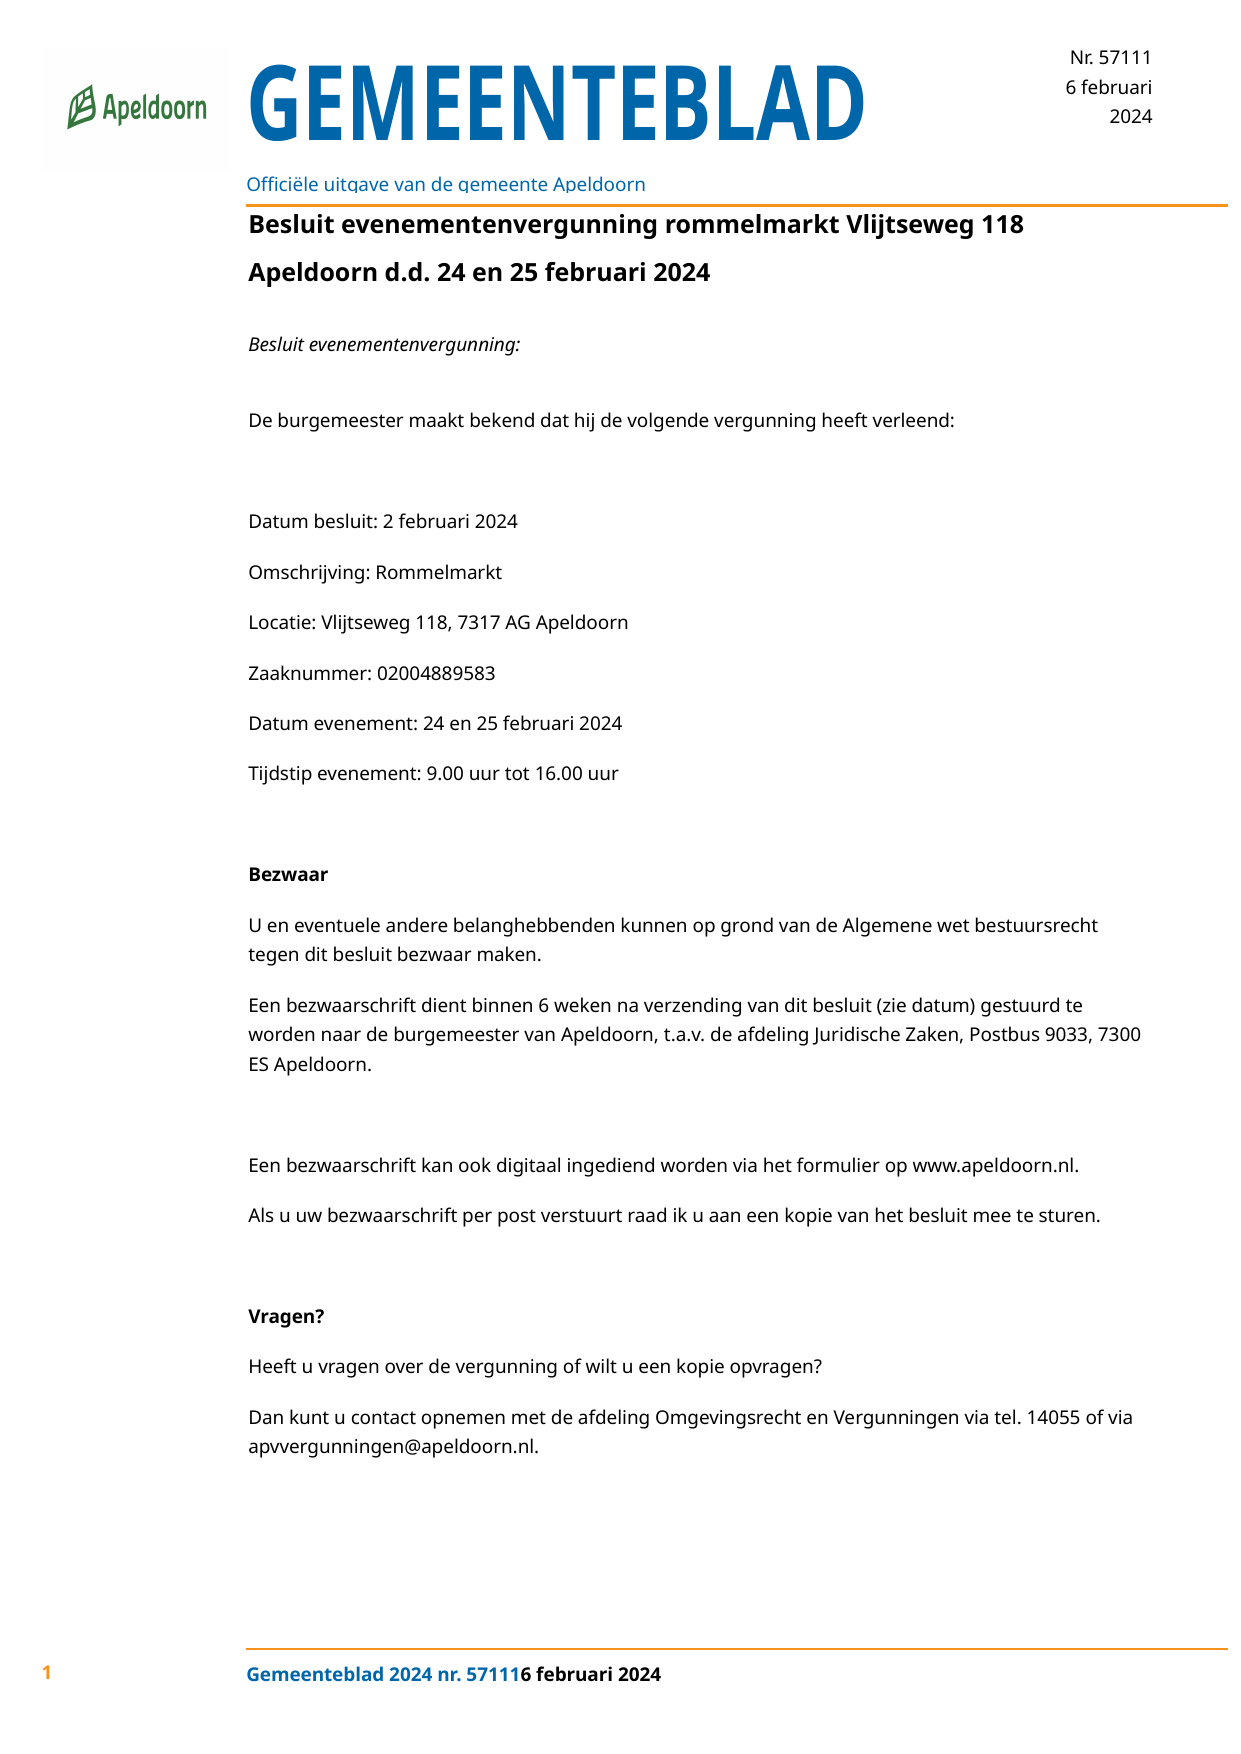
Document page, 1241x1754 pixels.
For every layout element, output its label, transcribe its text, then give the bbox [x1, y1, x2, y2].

text Als u uw bezwaarschrift per post verstuurt raad ik u aan een kopie van het besluit mee te sturen. [248, 1202, 1152, 1228]
text U en eventuele andere belanghebbenden kunnen op grond van de Algemene wet bestuursrecht tegen dit besluit bezwaar maken. [248, 912, 1152, 967]
text Tijdstip evenement: 9.00 uur tot 16.00 uur [248, 761, 1152, 786]
picture [41, 47, 231, 172]
text Heeft u vragen over de vergunning of wilt u een kopie opvragen? [248, 1353, 1152, 1379]
text Bezwaar [248, 861, 1152, 887]
text Vragen? [248, 1303, 1152, 1329]
text Zaaknummer: 02004889583 [248, 660, 1152, 685]
text Besluit evenementenvergunning rommelmarkt Vlijtseweg 118 Apeldoorn d.d. 24 en 25 februari 2024 [248, 207, 1152, 288]
text Omschrijving: Rommelmarkt [248, 559, 1152, 584]
text Een bezwaarschrift dient binnen 6 weken na verzending van dit besluit (zie datum) gestuurd te worden naar de burgemeester van Apeldoorn, t.a.v. de afdeling Juridische Zaken, Postbus 9033, 7300 ES Apeldoorn. [248, 992, 1152, 1077]
text Dan kunt u contact opnemen met de afdeling Omgevingsrecht en Vergunningen via tel. 14055 of via apvvergunningen@apeldoorn.nl. [248, 1404, 1152, 1459]
text Locatie: Vlijtseweg 118, 7317 AG Apeldoorn [248, 609, 1152, 635]
text Datum evenement: 24 en 25 februari 2024 [248, 710, 1152, 736]
text Datum besluit: 2 februari 2024 [248, 508, 1152, 534]
text Een bezwaarschrift kan ook digitaal ingediend worden via het formulier op www.apeldoorn.nl. [248, 1152, 1152, 1177]
text De burgemeester maakt bekend dat hij de volgende vergunning heeft verleend: [248, 408, 1152, 433]
text Besluit evenementenvergunning: [248, 331, 1152, 357]
